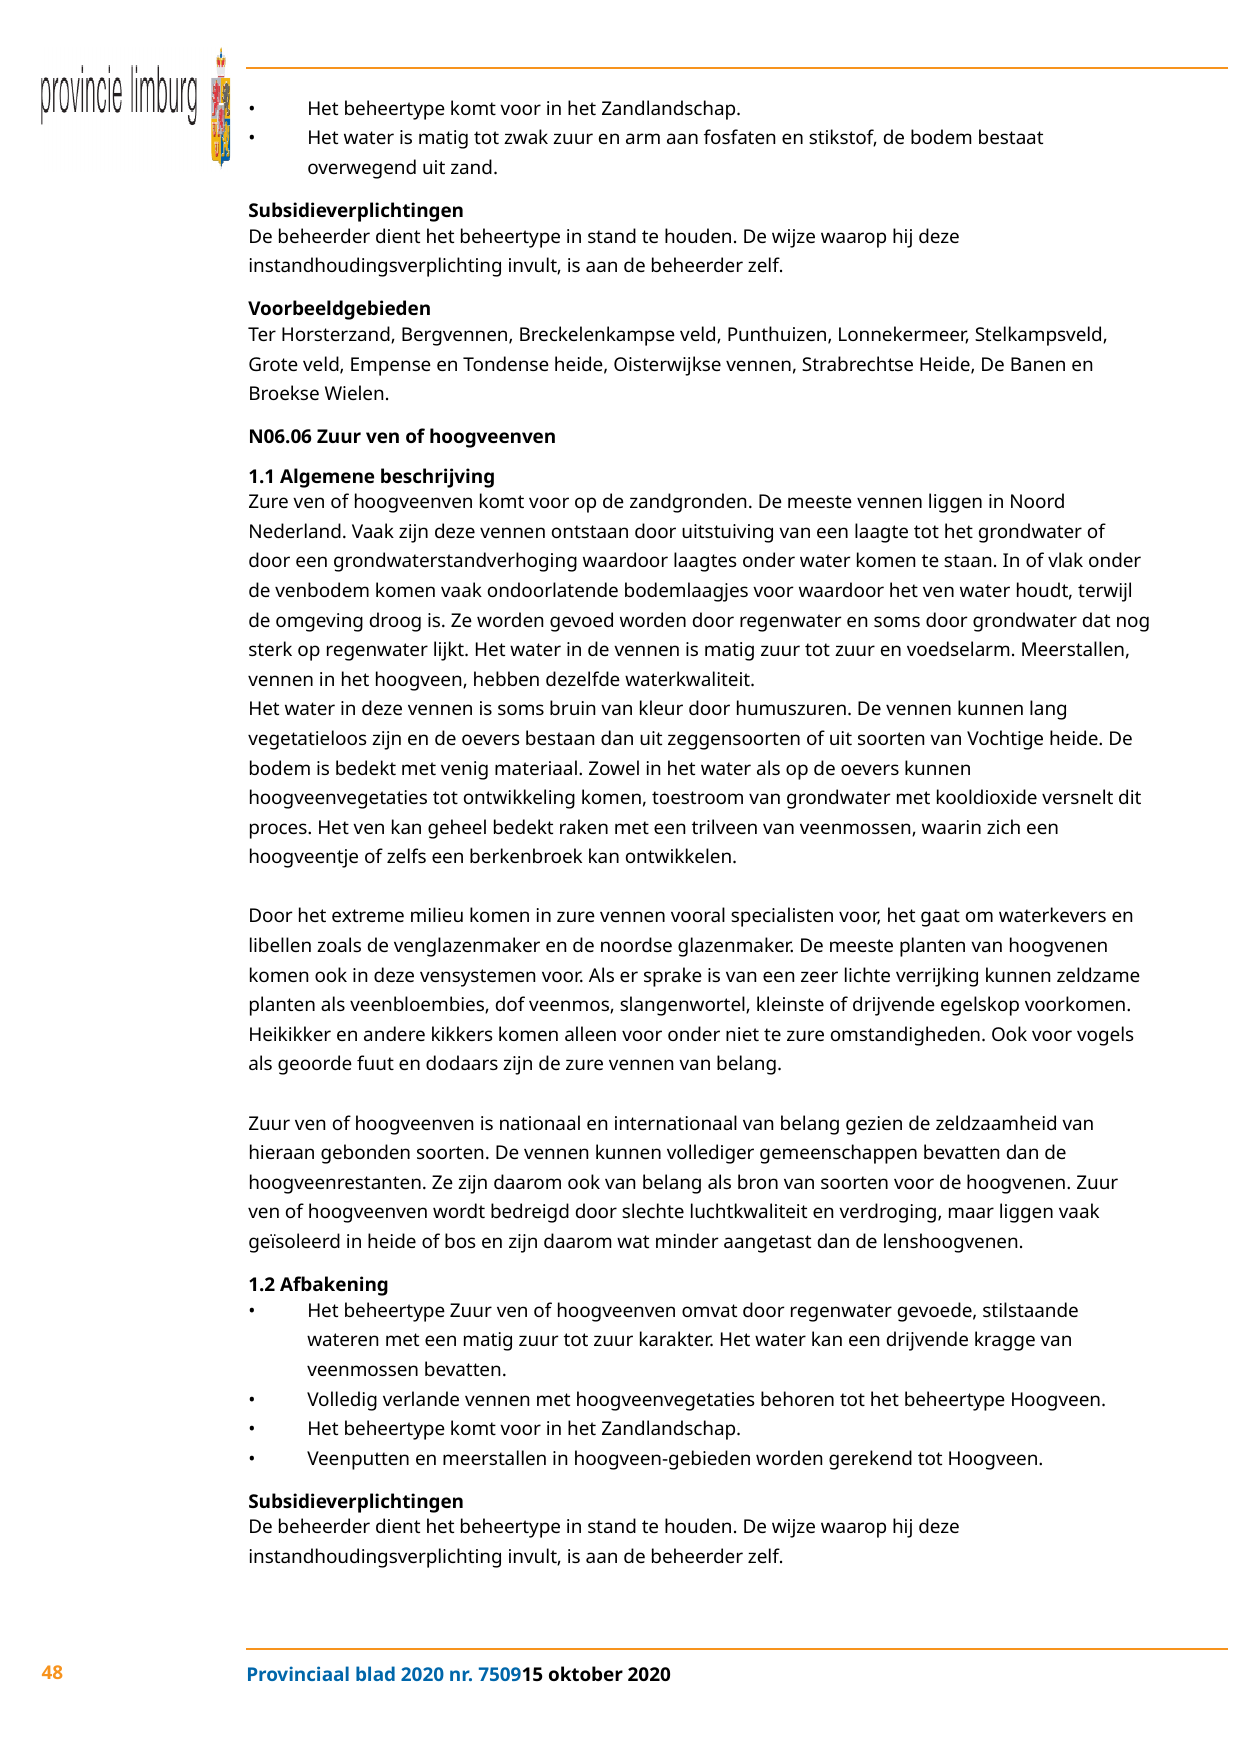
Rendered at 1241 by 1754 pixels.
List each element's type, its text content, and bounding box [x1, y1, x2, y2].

list Het beheertype Zuur ven of hoogveenven omvat door regenwater gevoede, stilstaande wateren met een matig zuur tot zuur karakter. Het water kan een drijvende kragge van veenmossen bevatten. [248, 1297, 1152, 1382]
text Voorbeeldgebieden [248, 296, 1152, 321]
text Door het extreme milieu komen in zure vennen vooral specialisten voor, het gaat om waterkevers en libellen zoals de venglazenmaker en de noordse glazenmaker. De meeste planten van hoogvenen komen ook in deze vensystemen voor. Als er sprake is van een zeer lichte verrijking kunnen zeldzame planten als veenbloembies, dof veenmos, slangenwortel, kleinste of drijvende egelskop voorkomen. Heikikker en andere kikkers komen alleen voor onder niet te zure omstandigheden. Ook voor vogels als geoorde fuut en dodaars zijn de zure vennen van belang. [248, 903, 1152, 1076]
text De beheerder dient het beheertype in stand te houden. De wijze waarop hij deze instandhoudingsverplichting invult, is aan de beheerder zelf. [248, 1514, 1152, 1569]
text 1.1 Algemene beschrijving [248, 463, 1152, 488]
text Het water in deze vennen is soms bruin van kleur door humuszuren. De vennen kunnen lang vegetatieloos zijn en de oevers bestaan dan uit zeggensoorten of uit soorten van Vochtige heide. De bodem is bedekt met venig materiaal. Zowel in het water als op de oevers kunnen hoogveenvegetaties tot ontwikkeling komen, toestroom van grondwater met kooldioxide versnelt dit proces. Het ven kan geheel bedekt raken met een trilveen van veenmossen, waarin zich een hoogveentje of zelfs een berkenbroek kan ontwikkelen. [248, 696, 1152, 869]
list Het beheertype komt voor in het Zandlandschap. [248, 1415, 1152, 1441]
picture [41, 47, 231, 172]
text 1.2 Afbakening [248, 1271, 1152, 1297]
list Volledig verlande vennen met hoogveenvegetaties behoren tot het beheertype Hoogveen. [248, 1386, 1152, 1411]
text N06.06 Zuur ven of hoogveenven [248, 423, 1152, 449]
list Het beheertype komt voor in het Zandlandschap. [248, 95, 1152, 121]
text Ter Horsterzand, Bergvennen, Breckelenkampse veld, Punthuizen, Lonnekermeer, Stelkampsveld, Grote veld, Empense en Tondense heide, Oisterwijkse vennen, Strabrechtse Heide, De Banen en Broekse Wielen. [248, 321, 1152, 406]
list Het water is matig tot zwak zuur en arm aan fosfaten en stikstof, de bodem bestaat overwegend uit zand. [248, 124, 1152, 180]
text De beheerder dient het beheertype in stand te houden. De wijze waarop hij deze instandhoudingsverplichting invult, is aan de beheerder zelf. [248, 223, 1152, 278]
text Subsidieverplichtingen [248, 197, 1152, 223]
text Subsidieverplichtingen [248, 1488, 1152, 1514]
text Zuur ven of hoogveenven is nationaal en internationaal van belang gezien de zeldzaamheid van hieraan gebonden soorten. De vennen kunnen vollediger gemeenschappen bevatten dan de hoogveenrestanten. Ze zijn daarom ook van belang als bron van soorten voor de hoogvenen. Zuur ven of hoogveenven wordt bedreigd door slechte luchtkwaliteit en verdroging, maar liggen vaak geïsoleerd in heide of bos en zijn daarom wat minder aangetast dan de lenshoogvenen. [248, 1110, 1152, 1254]
list Veenputten en meerstallen in hoogveen-gebieden worden gerekend tot Hoogveen. [248, 1445, 1152, 1471]
text Zure ven of hoogveenven komt voor op de zandgronden. De meeste vennen liggen in Noord Nederland. Vaak zijn deze vennen ontstaan door uitstuiving van een laagte tot het grondwater of door een grondwaterstandverhoging waardoor laagtes onder water komen te staan. In of vlak onder de venbodem komen vaak ondoorlatende bodemlaagjes voor waardoor het ven water houdt, terwijl de omgeving droog is. Ze worden gevoed worden door regenwater en soms door grondwater dat nog sterk op regenwater lijkt. Het water in de vennen is matig zuur tot zuur en voedselarm. Meerstallen, vennen in het hoogveen, hebben dezelfde waterkwaliteit. [248, 488, 1152, 692]
